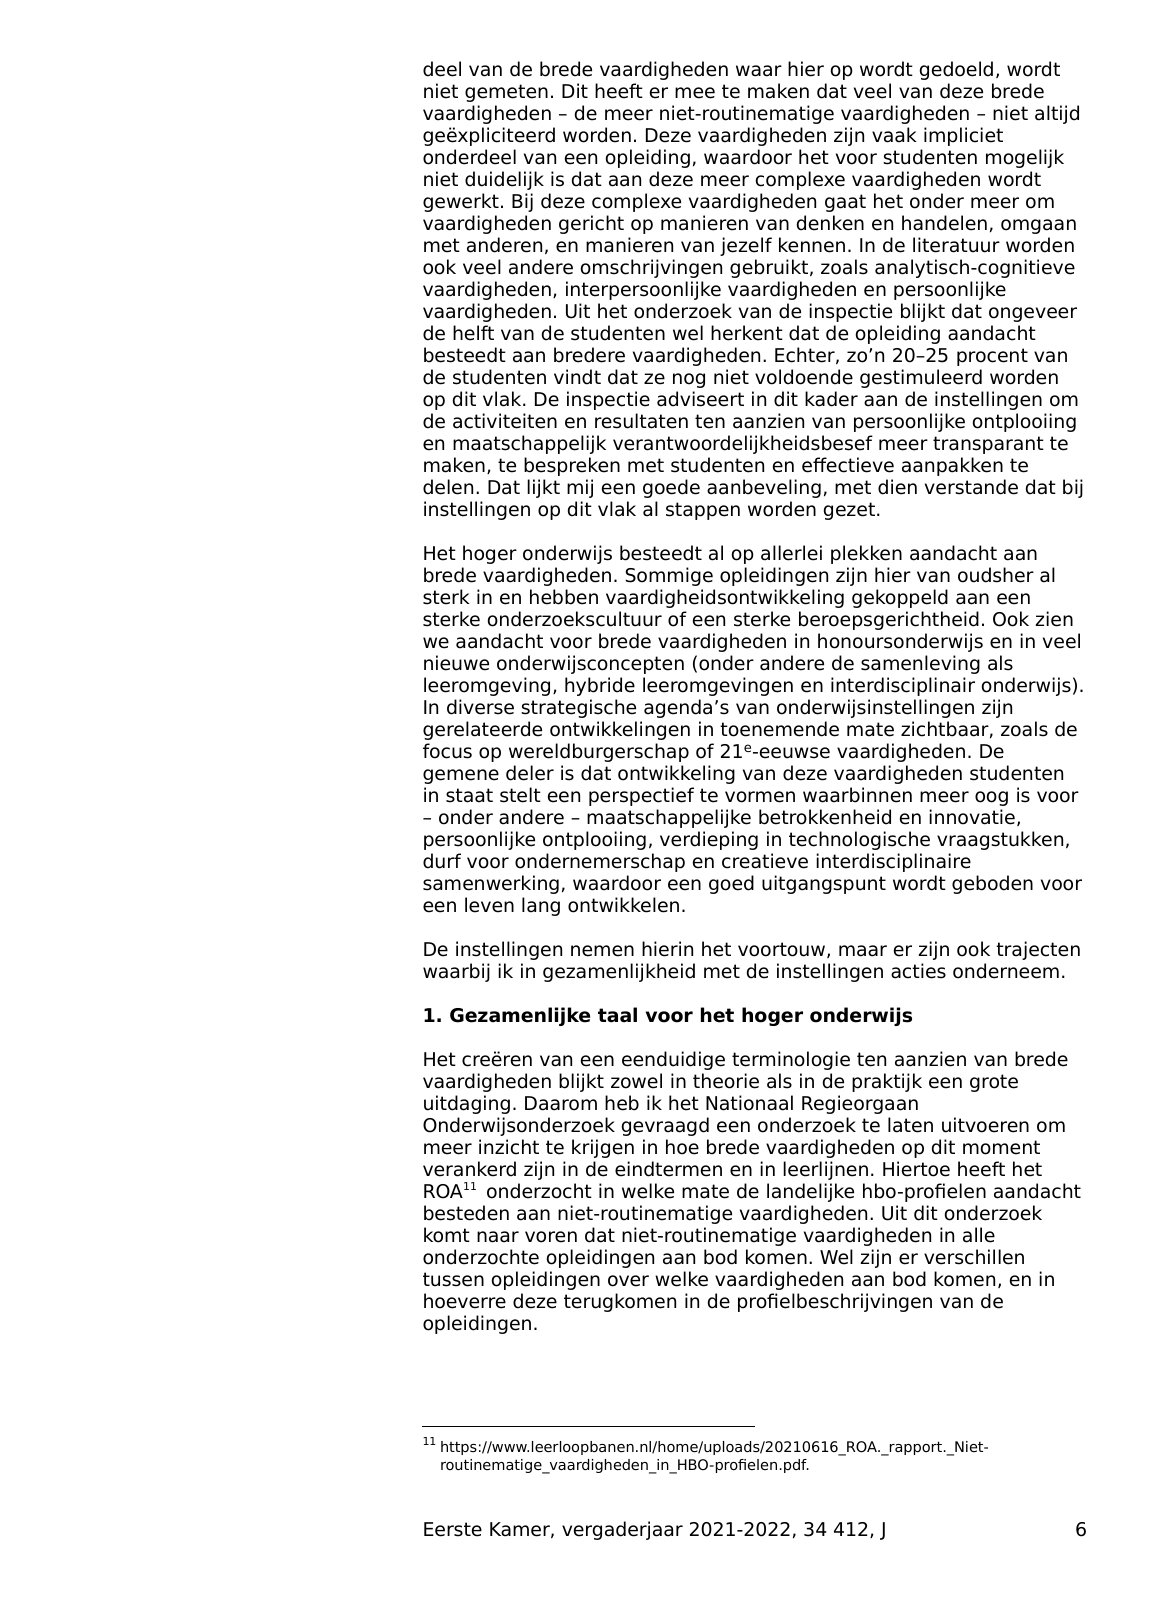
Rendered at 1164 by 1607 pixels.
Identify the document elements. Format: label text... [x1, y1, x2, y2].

text https://www.leerloopbanen.nl/home/uploads/20210616_ROA._rapport._Niet-routinematige_vaardigheden_in_HBO-profielen.pdf. [422, 1435, 1087, 1474]
text Het creëren van een eenduidige terminologie ten aanzien van brede vaardigheden blijkt zowel in theorie als in de praktijk een grote uitdaging. Daarom heb ik het Nationaal Regieorgaan Onderwijsonderzoek gevraagd een onderzoek te laten uitvoeren om meer inzicht te krijgen in hoe brede vaardigheden op dit moment verankerd zijn in de eindtermen en in leerlijnen. Hiertoe heeft het ROA onderzocht in welke mate de landelijke hbo-profielen aandacht besteden aan niet-routinematige vaardigheden. Uit dit onderzoek komt naar voren dat niet-routinematige vaardigheden in alle onderzochte opleidingen aan bod komen. Wel zijn er verschillen tussen opleidingen over welke vaardigheden aan bod komen, en in hoeverre deze terugkomen in de profielbeschrijvingen van de opleidingen. [422, 1049, 1087, 1335]
text Het hoger onderwijs besteedt al op allerlei plekken aandacht aan brede vaardigheden. Sommige opleidingen zijn hier van oudsher al sterk in en hebben vaardigheidsontwikkeling gekoppeld aan een sterke onderzoekscultuur of een sterke beroepsgerichtheid. Ook zien we aandacht voor brede vaardigheden in honoursonderwijs en in veel nieuwe onderwijsconcepten (onder andere de samenleving als leeromgeving, hybride leeromgevingen en interdisciplinair onderwijs). In diverse strategische agenda’s van onderwijsinstellingen zijn gerelateerde ontwikkelingen in toenemende mate zichtbaar, zoals de focus op wereldburgerschap of 21e-eeuwse vaardigheden. De gemene deler is dat ontwikkeling van deze vaardigheden studenten in staat stelt een perspectief te vormen waarbinnen meer oog is voor – onder andere – maatschappelijke betrokkenheid en innovatie, persoonlijke ontplooiing, verdieping in technologische vraagstukken, durf voor ondernemerschap en creatieve interdisciplinaire samenwerking, waardoor een goed uitgangspunt wordt geboden voor een leven lang ontwikkelen. [422, 543, 1087, 916]
subtitle 1. Gezamenlijke taal voor het hoger onderwijs [422, 1005, 1087, 1027]
text deel van de brede vaardigheden waar hier op wordt gedoeld, wordt niet gemeten. Dit heeft er mee te maken dat veel van deze brede vaardigheden – de meer niet-routinematige vaardigheden – niet altijd geëxpliciteerd worden. Deze vaardigheden zijn vaak impliciet onderdeel van een opleiding, waardoor het voor studenten mogelijk niet duidelijk is dat aan deze meer complexe vaardigheden wordt gewerkt. Bij deze complexe vaardigheden gaat het onder meer om vaardigheden gericht op manieren van denken en handelen, omgaan met anderen, en manieren van jezelf kennen. In de literatuur worden ook veel andere omschrijvingen gebruikt, zoals analytisch-cognitieve vaardigheden, interpersoonlijke vaardigheden en persoonlijke vaardigheden. Uit het onderzoek van de inspectie blijkt dat ongeveer de helft van de studenten wel herkent dat de opleiding aandacht besteedt aan bredere vaardigheden. Echter, zo’n 20–25 procent van de studenten vindt dat ze nog niet voldoende gestimuleerd worden op dit vlak. De inspectie adviseert in dit kader aan de instellingen om de activiteiten en resultaten ten aanzien van persoonlijke ontplooiing en maatschappelijk verantwoordelijkheidsbesef meer transparant te maken, te bespreken met studenten en effectieve aanpakken te delen. Dat lijkt mij een goede aanbeveling, met dien verstande dat bij instellingen op dit vlak al stappen worden gezet. [422, 59, 1087, 521]
text De instellingen nemen hierin het voortouw, maar er zijn ook trajecten waarbij ik in gezamenlijkheid met de instellingen acties onderneem. [422, 939, 1087, 983]
